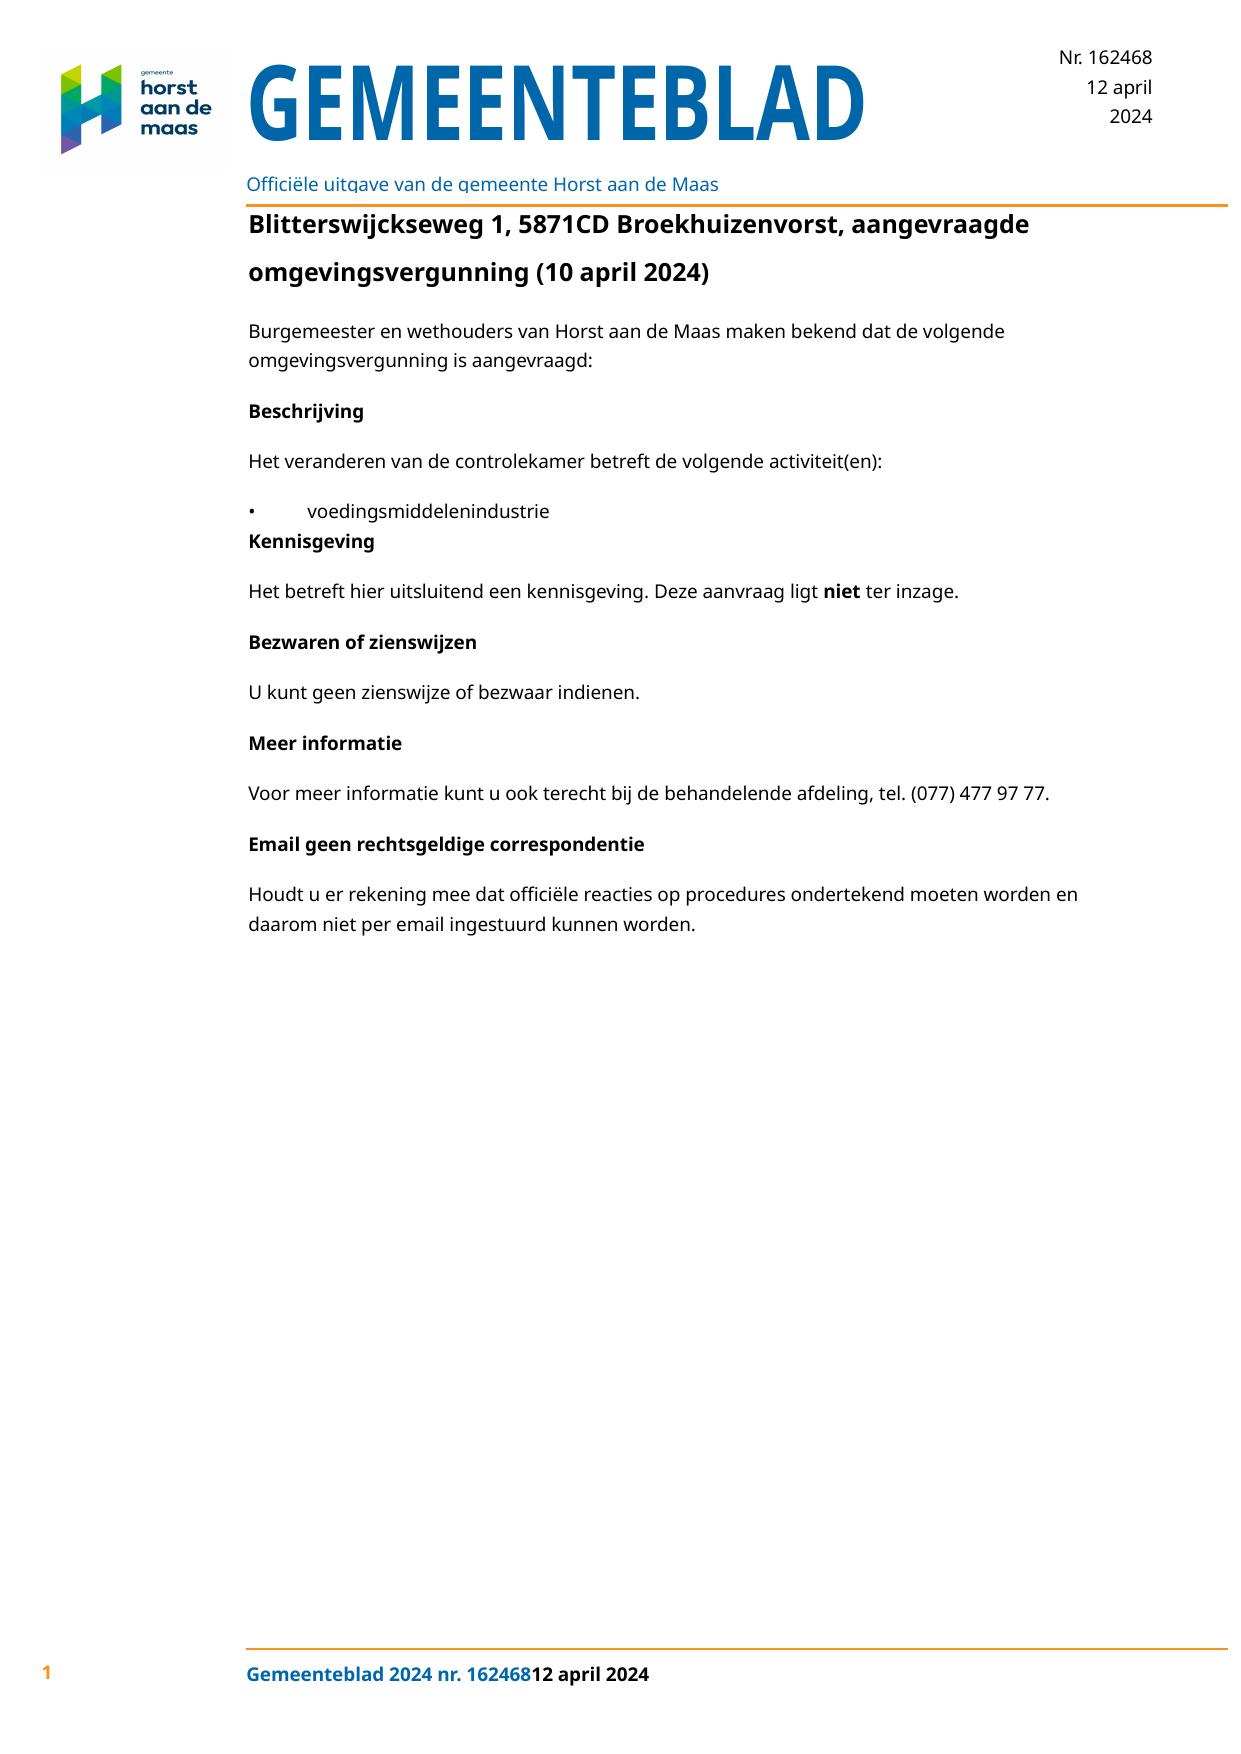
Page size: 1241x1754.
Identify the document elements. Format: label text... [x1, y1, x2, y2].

text Email geen rechtsgeldige correspondentie [248, 831, 1152, 857]
text U kunt geen zienswijze of bezwaar indienen. [248, 679, 1152, 705]
text Bezwaren of zienswijzen [248, 629, 1152, 655]
text Het betreft hier uitsluitend een kennisgeving. Deze aanvraag ligt niet ter inzage. [248, 579, 1152, 604]
text Beschrijving [248, 398, 1152, 424]
text Houdt u er rekening mee dat officiële reacties op procedures ondertekend moeten worden en daarom niet per email ingestuurd kunnen worden. [248, 881, 1152, 937]
list voedingsmiddelenindustrie [248, 499, 1152, 524]
text Meer informatie [248, 730, 1152, 756]
text Het veranderen van de controlekamer betreft de volgende activiteit(en): [248, 448, 1152, 474]
picture [41, 47, 231, 172]
text Burgemeester en wethouders van Horst aan de Maas maken bekend dat de volgende omgevingsvergunning is aangevraagd: [248, 318, 1152, 373]
text Blitterswijckseweg 1, 5871CD Broekhuizenvorst, aangevraagde omgevingsvergunning (10 april 2024) [248, 207, 1152, 288]
text Voor meer informatie kunt u ook terecht bij de behandelende afdeling, tel. (077) 477 97 77. [248, 780, 1152, 806]
text Kennisgeving [248, 528, 1152, 554]
